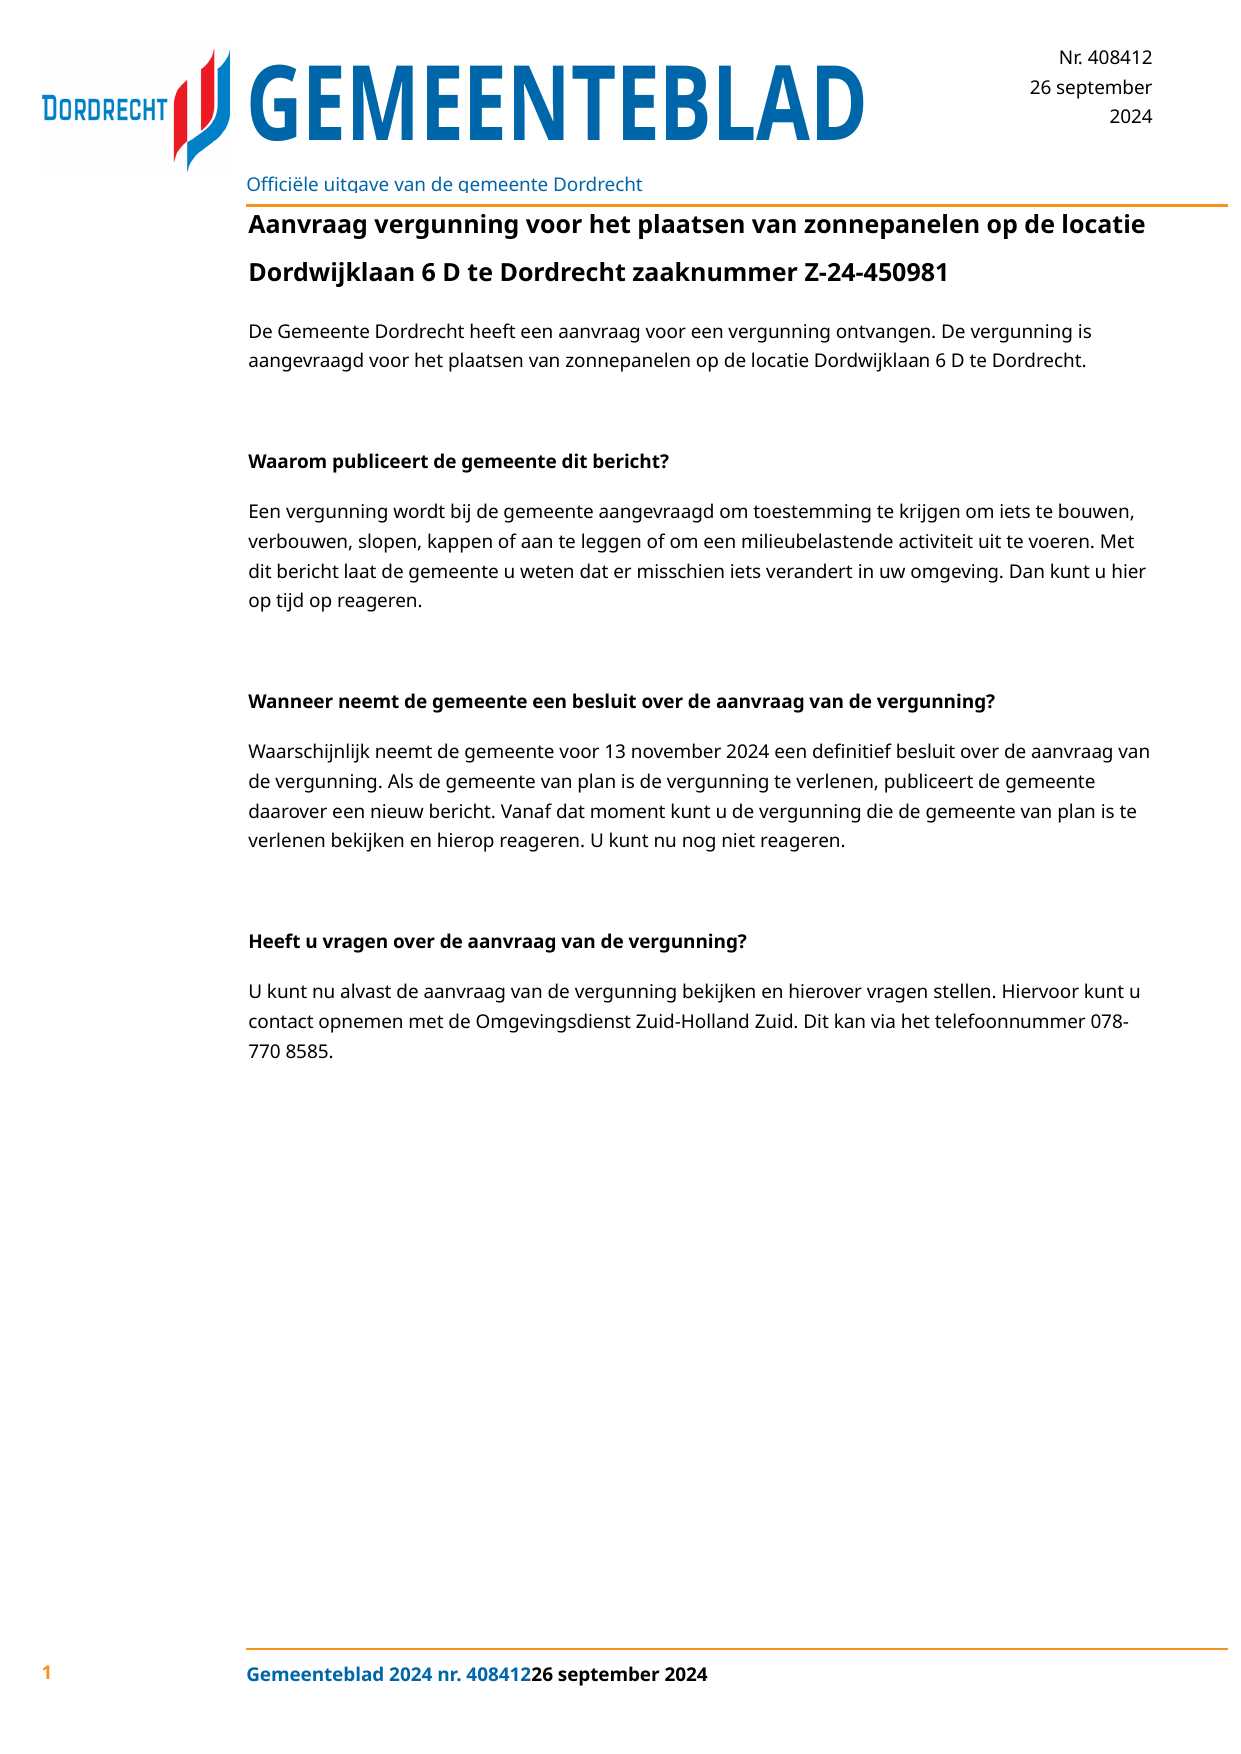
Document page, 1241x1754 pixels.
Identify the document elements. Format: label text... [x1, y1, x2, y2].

text Waarschijnlijk neemt de gemeente voor 13 november 2024 een definitief besluit over de aanvraag van de vergunning. Als de gemeente van plan is de vergunning te verlenen, publiceert de gemeente daarover een nieuw bericht. Vanaf dat moment kunt u de vergunning die de gemeente van plan is te verlenen bekijken en hierop reageren. U kunt nu nog niet reageren. [248, 739, 1152, 853]
text De Gemeente Dordrecht heeft een aanvraag voor een vergunning ontvangen. De vergunning is aangevraagd voor het plaatsen van zonnepanelen op de locatie Dordwijklaan 6 D te Dordrecht. [248, 318, 1152, 373]
text Heeft u vragen over de aanvraag van de vergunning? [248, 928, 1152, 954]
text Een vergunning wordt bij de gemeente aangevraagd om toestemming te krijgen om iets te bouwen, verbouwen, slopen, kappen of aan te leggen of om een milieubelastende activiteit uit te voeren. Met dit bericht laat de gemeente u weten dat er misschien iets verandert in uw omgeving. Dan kunt u hier op tijd op reageren. [248, 499, 1152, 613]
text Waarom publiceert de gemeente dit bericht? [248, 448, 1152, 474]
text U kunt nu alvast de aanvraag van de vergunning bekijken en hierover vragen stellen. Hiervoor kunt u contact opnemen met de Omgevingsdienst Zuid-Holland Zuid. Dit kan via het telefoonnummer 078-770 8585. [248, 979, 1152, 1064]
text Aanvraag vergunning voor het plaatsen van zonnepanelen op de locatie Dordwijklaan 6 D te Dordrecht zaaknummer Z-24-450981 [248, 207, 1152, 288]
picture [41, 47, 231, 172]
text Wanneer neemt de gemeente een besluit over de aanvraag van de vergunning? [248, 688, 1152, 714]
